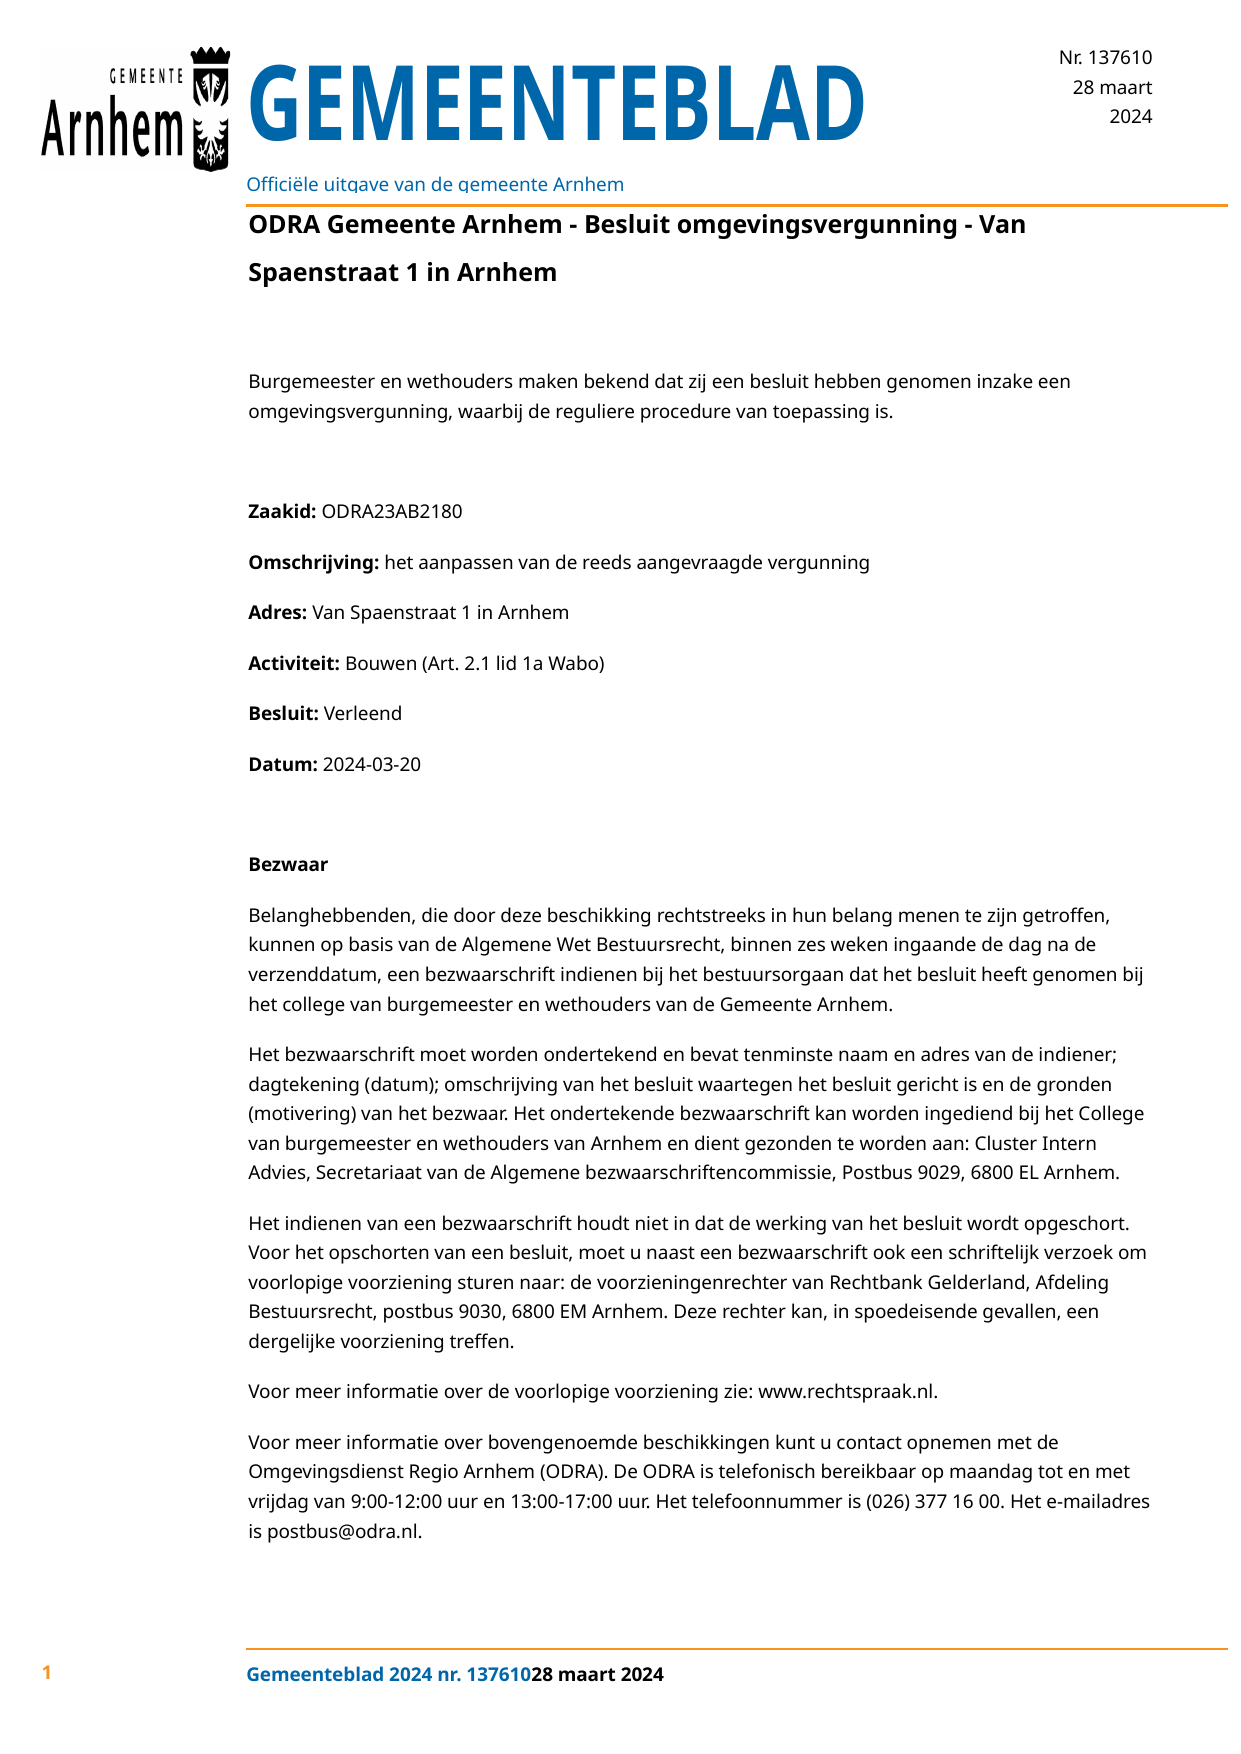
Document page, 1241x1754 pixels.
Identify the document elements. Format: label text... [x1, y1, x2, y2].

text Het bezwaarschrift moet worden ondertekend en bevat tenminste naam en adres van de indiener; dagtekening (datum); omschrijving van het besluit waartegen het besluit gericht is en de gronden (motivering) van het bezwaar. Het ondertekende bezwaarschrift kan worden ingediend bij het College van burgemeester en wethouders van Arnhem en dient gezonden te worden aan: Cluster Intern Advies, Secretariaat van de Algemene bezwaarschriftencommissie, Postbus 9029, 6800 EL Arnhem. [248, 1041, 1152, 1185]
text Het indienen van een bezwaarschrift houdt niet in dat de werking van het besluit wordt opgeschort. Voor het opschorten van een besluit, moet u naast een bezwaarschrift ook een schriftelijk verzoek om voorlopige voorziening sturen naar: de voorzieningenrechter van Rechtbank Gelderland, Afdeling Bestuursrecht, postbus 9030, 6800 EM Arnhem. Deze rechter kan, in spoedeisende gevallen, een dergelijke voorziening treffen. [248, 1210, 1152, 1354]
text Zaakid: ODRA23AB2180 [248, 499, 1152, 524]
text ODRA Gemeente Arnhem - Besluit omgevingsvergunning - Van Spaenstraat 1 in Arnhem [248, 207, 1152, 288]
text Omschrijving: het aanpassen van de reeds aangevraagde vergunning [248, 549, 1152, 575]
text Besluit: Verleend [248, 700, 1152, 726]
text Bezwaar [248, 852, 1152, 877]
text Burgemeester en wethouders maken bekend dat zij een besluit hebben genomen inzake een omgevingsvergunning, waarbij de reguliere procedure van toepassing is. [248, 368, 1152, 424]
text Voor meer informatie over de voorlopige voorziening zie: www.rechtspraak.nl. [248, 1379, 1152, 1404]
text Adres: Van Spaenstraat 1 in Arnhem [248, 599, 1152, 625]
text Activiteit: Bouwen (Art. 2.1 lid 1a Wabo) [248, 650, 1152, 676]
text Datum: 2024-03-20 [248, 751, 1152, 777]
text Belanghebbenden, die door deze beschikking rechtstreeks in hun belang menen te zijn getroffen, kunnen op basis van de Algemene Wet Bestuursrecht, binnen zes weken ingaande de dag na de verzenddatum, een bezwaarschrift indienen bij het bestuursorgaan dat het besluit heeft genomen bij het college van burgemeester en wethouders van de Gemeente Arnhem. [248, 902, 1152, 1017]
text Voor meer informatie over bovengenoemde beschikkingen kunt u contact opnemen met de Omgevingsdienst Regio Arnhem (ODRA). De ODRA is telefonisch bereikbaar op maandag tot en met vrijdag van 9:00-12:00 uur en 13:00-17:00 uur. Het telefoonnummer is (026) 377 16 00. Het e-mailadres is postbus@odra.nl. [248, 1429, 1152, 1544]
picture [41, 47, 231, 172]
